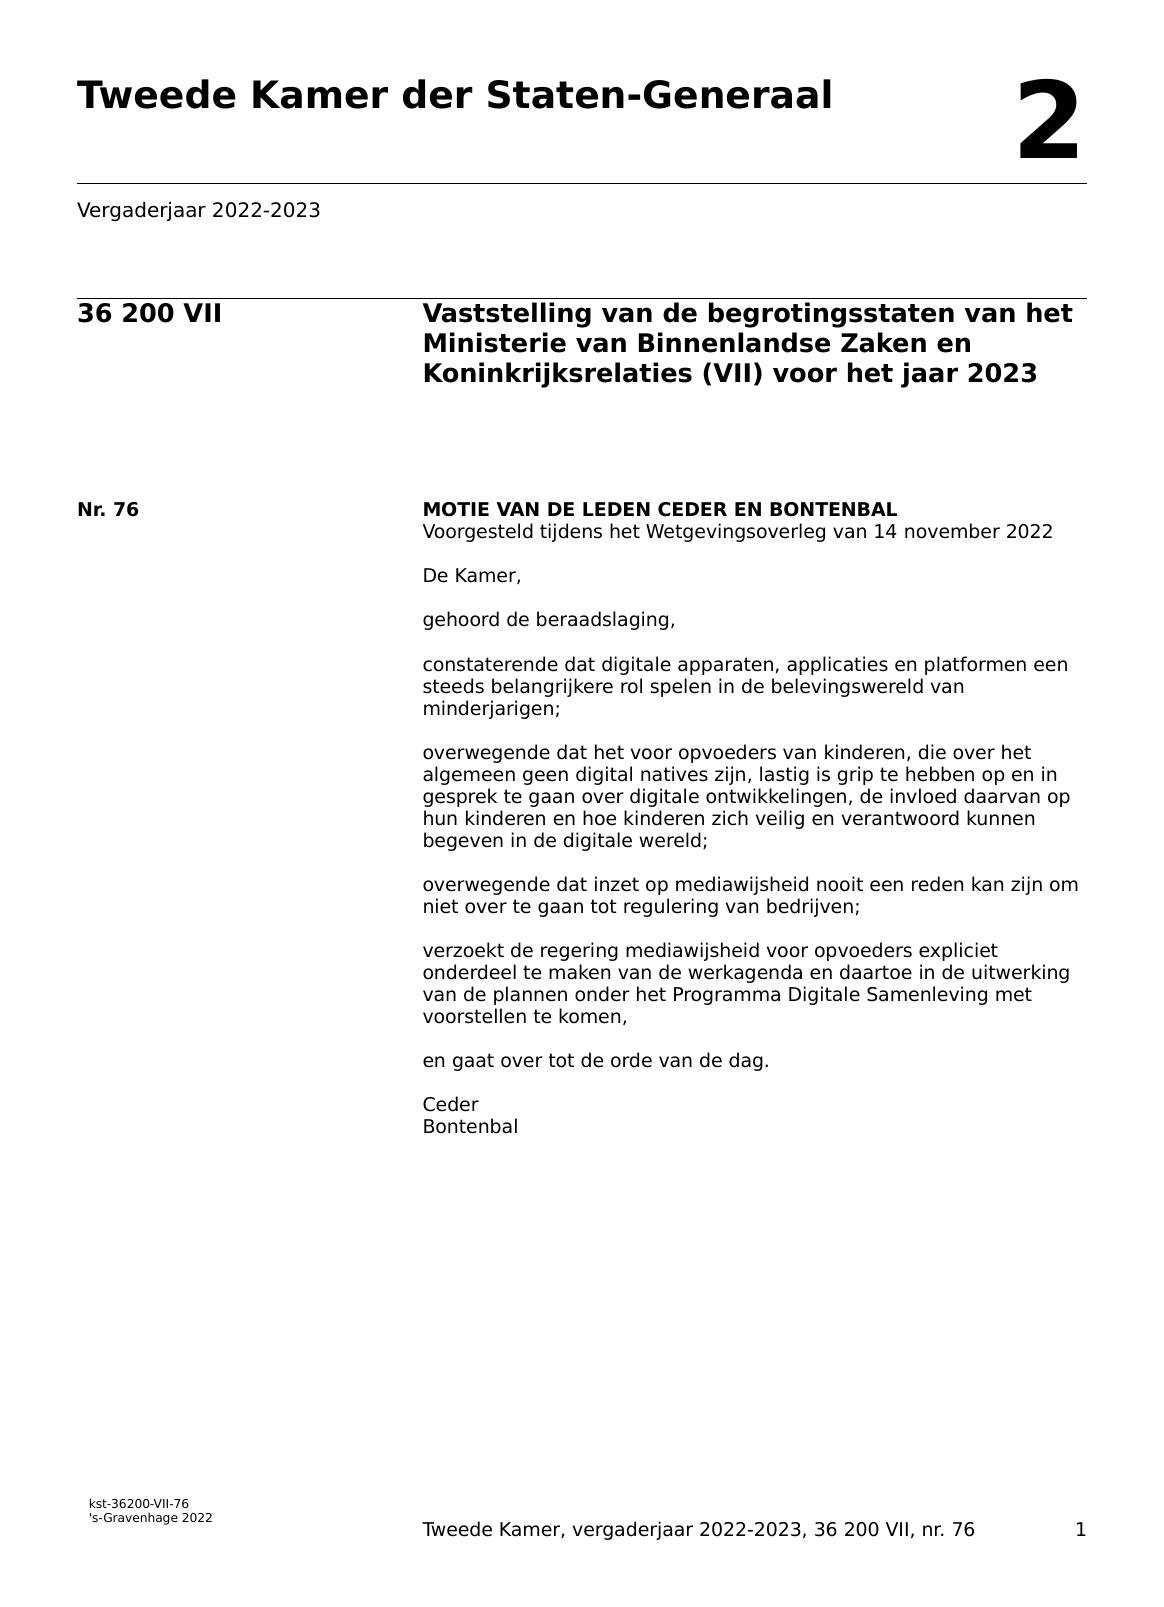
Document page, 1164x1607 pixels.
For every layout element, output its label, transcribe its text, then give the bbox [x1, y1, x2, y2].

text verzoekt de regering mediawijsheid voor opvoeders expliciet onderdeel te maken van de werkagenda en daartoe in de uitwerking van de plannen onder het Programma Digitale Samenleving met voorstellen te komen, [422, 940, 1087, 1028]
text Ceder [422, 1094, 1087, 1116]
text gehoord de beraadslaging, [422, 609, 1087, 631]
text Voorgesteld tijdens het Wetgevingsoverleg van 14 november 2022 [422, 521, 1087, 543]
text Bontenbal [422, 1116, 1087, 1138]
text overwegende dat het voor opvoeders van kinderen, die over het algemeen geen digital natives zijn, lastig is grip te hebben op en in gesprek te gaan over digitale ontwikkelingen, de invloed daarvan op hun kinderen en hoe kinderen zich veilig en verantwoord kunnen begeven in de digitale wereld; [422, 742, 1087, 852]
text kst-36200-VII-76 [88, 1497, 323, 1511]
text en gaat over tot de orde van de dag. [422, 1050, 1087, 1072]
subtitle Nr. 76 MOTIE VAN DE LEDEN CEDER EN BONTENBAL [77, 499, 1087, 521]
subtitle 36 200 VII Vaststelling van de begrotingsstaten van het Ministerie van Binnenlandse Zaken en Koninkrijksrelaties (VII) voor het jaar 2023 [77, 299, 1087, 388]
table_header 2 [886, 59, 1087, 183]
table_header Tweede Kamer der Staten-Generaal [77, 59, 886, 183]
text overwegende dat inzet op mediawijsheid nooit een reden kan zijn om niet over te gaan tot regulering van bedrijven; [422, 874, 1087, 918]
text De Kamer, [422, 565, 1087, 587]
table_cell Vergaderjaar 2022-2023 [77, 184, 1087, 298]
text constaterende dat digitale apparaten, applicaties en platformen een steeds belangrijkere rol spelen in de belevingswereld van minderjarigen; [422, 653, 1087, 719]
text 's-Gravenhage 2022 [88, 1511, 323, 1525]
